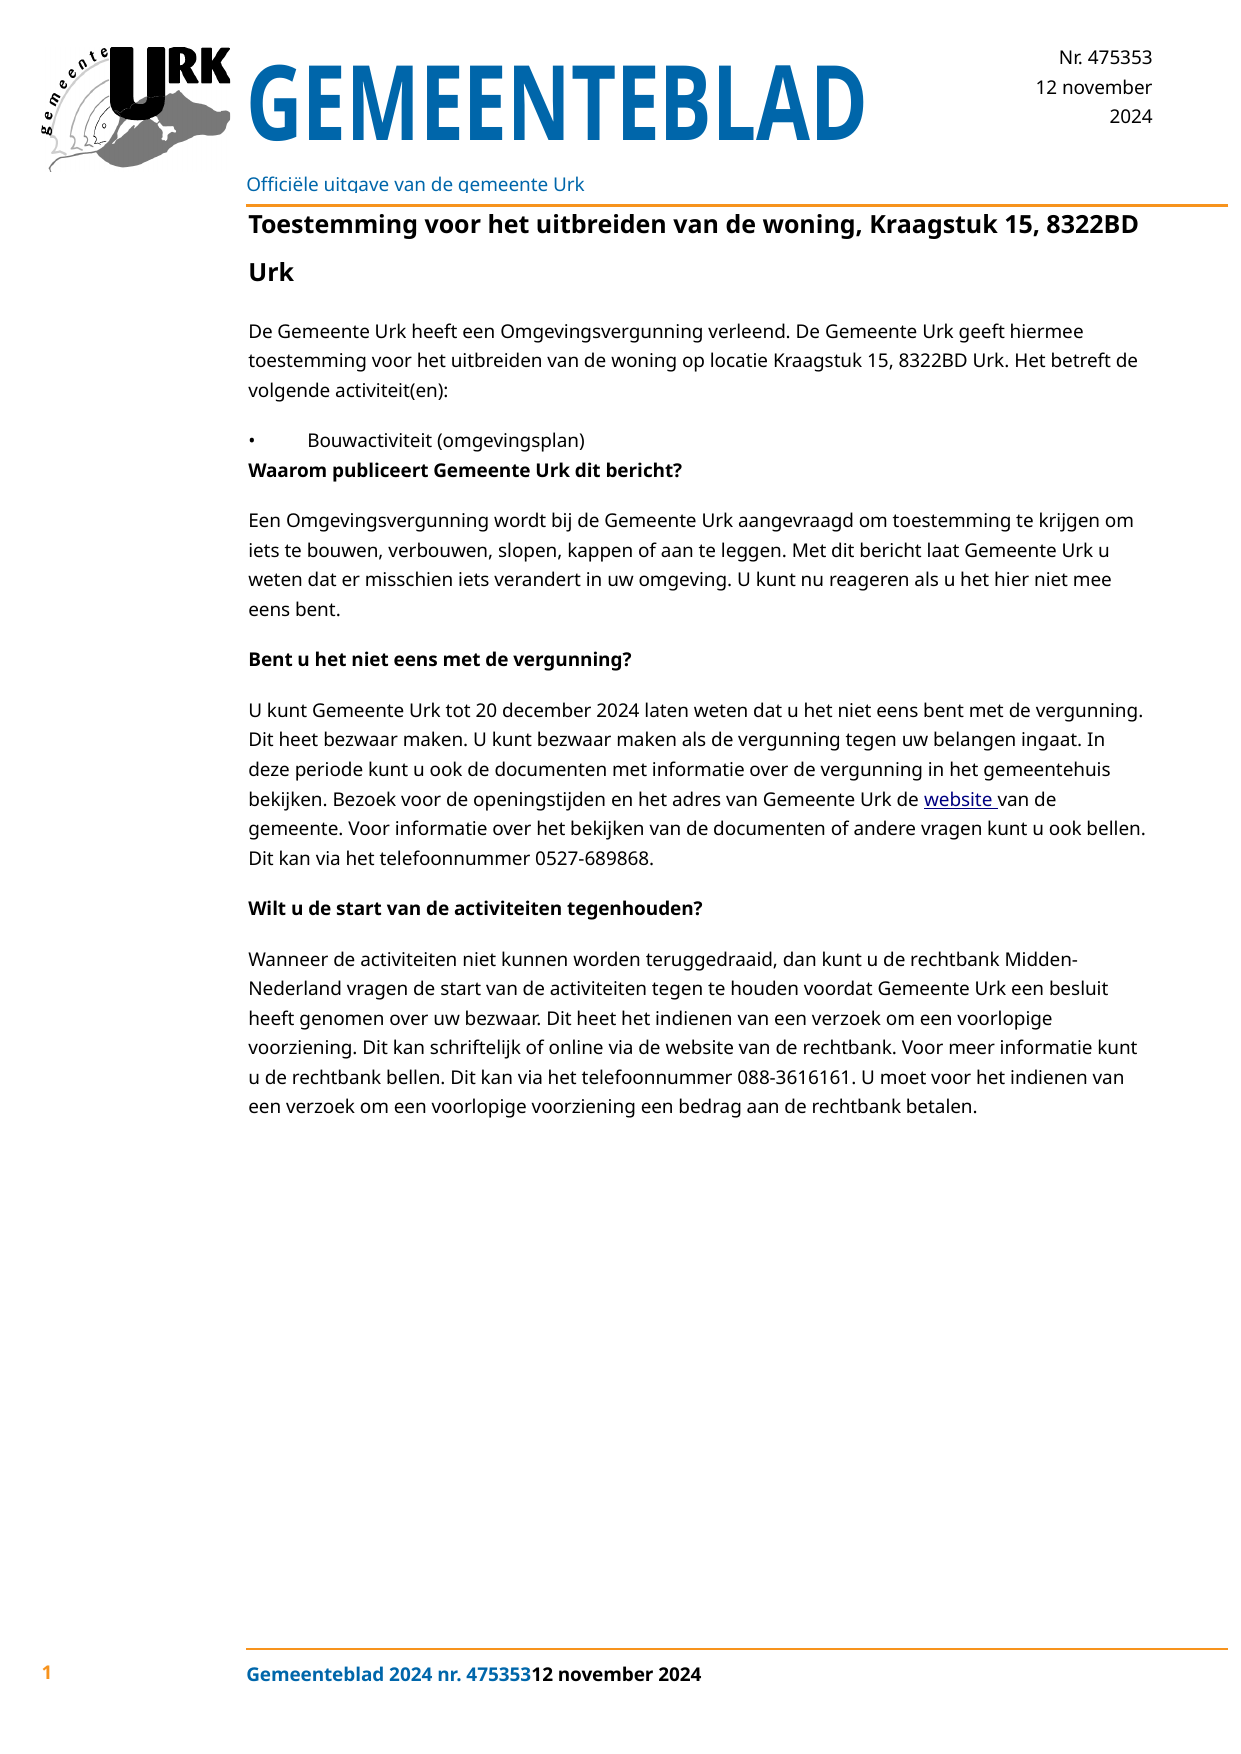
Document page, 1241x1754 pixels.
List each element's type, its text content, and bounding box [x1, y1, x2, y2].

list Bouwactiviteit (omgevingsplan) [248, 427, 1152, 453]
text De Gemeente Urk heeft een Omgevingsvergunning verleend. De Gemeente Urk geeft hiermee toestemming voor het uitbreiden van de woning op locatie Kraagstuk 15, 8322BD Urk. Het betreft de volgende activiteit(en): [248, 318, 1152, 403]
text Toestemming voor het uitbreiden van de woning, Kraagstuk 15, 8322BD Urk [248, 207, 1152, 288]
text Waarom publiceert Gemeente Urk dit bericht? [248, 457, 1152, 483]
text Wilt u de start van de activiteiten tegenhouden? [248, 895, 1152, 921]
text Bent u het niet eens met de vergunning? [248, 647, 1152, 672]
picture [41, 47, 231, 172]
text Een Omgevingsvergunning wordt bij de Gemeente Urk aangevraagd om toestemming te krijgen om iets te bouwen, verbouwen, slopen, kappen of aan te leggen. Met dit bericht laat Gemeente Urk u weten dat er misschien iets verandert in uw omgeving. U kunt nu reageren als u het hier niet mee eens bent. [248, 507, 1152, 622]
text Wanneer de activiteiten niet kunnen worden teruggedraaid, dan kunt u de rechtbank Midden-Nederland vragen de start van de activiteiten tegen te houden voordat Gemeente Urk een besluit heeft genomen over uw bezwaar. Dit heet het indienen van een verzoek om een voorlopige voorziening. Dit kan schriftelijk of online via de website van de rechtbank. Voor meer informatie kunt u de rechtbank bellen. Dit kan via het telefoonnummer 088-3616161. U moet voor het indienen van een verzoek om een voorlopige voorziening een bedrag aan de rechtbank betalen. [248, 946, 1152, 1119]
text U kunt Gemeente Urk tot 20 december 2024 laten weten dat u het niet eens bent met de vergunning. Dit heet bezwaar maken. U kunt bezwaar maken als de vergunning tegen uw belangen ingaat. In deze periode kunt u ook de documenten met informatie over de vergunning in het gemeentehuis bekijken. Bezoek voor de openingstijden en het adres van Gemeente Urk de website van de gemeente. Voor informatie over het bekijken van de documenten of andere vragen kunt u ook bellen. Dit kan via het telefoonnummer 0527-689868. [248, 697, 1152, 871]
